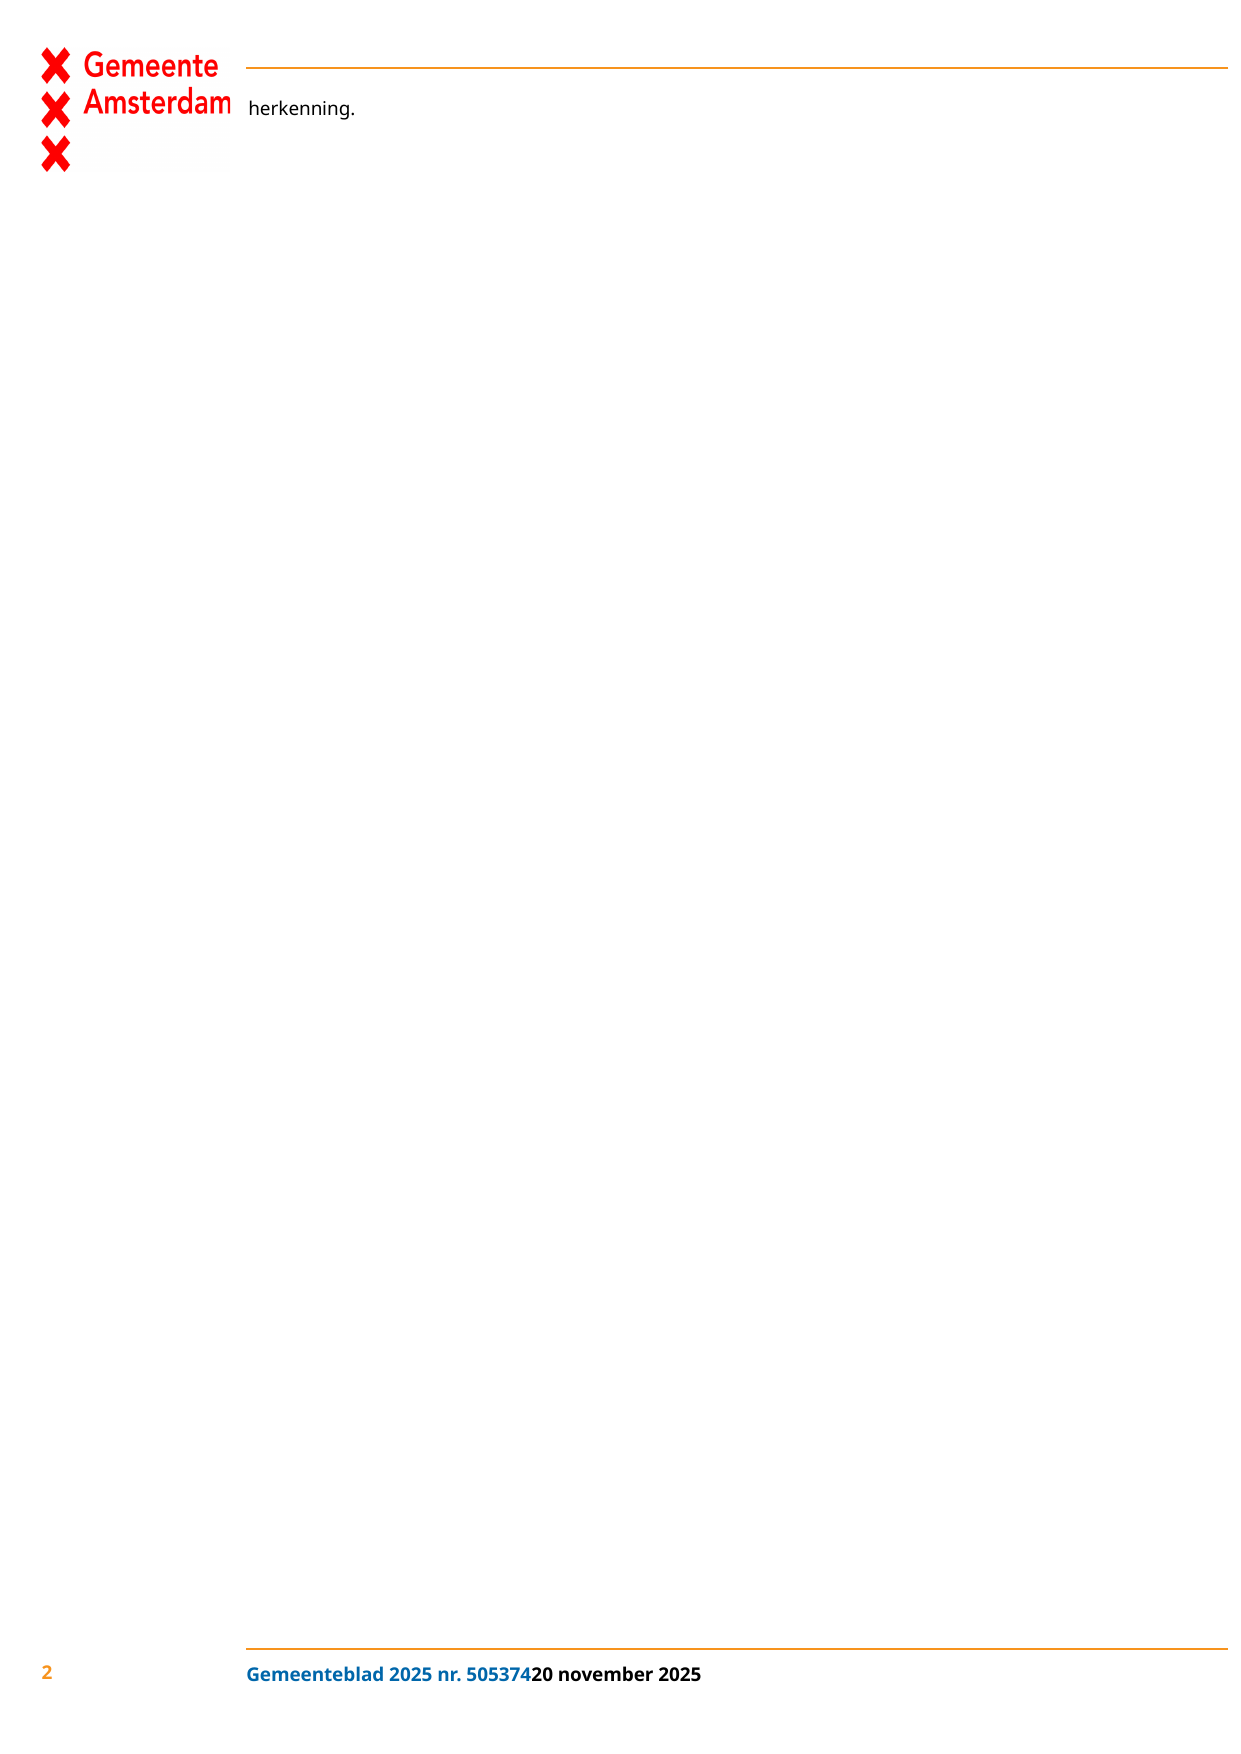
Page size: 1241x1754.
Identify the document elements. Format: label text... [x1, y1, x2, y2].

picture [41, 47, 231, 172]
text herkenning. [248, 95, 1152, 121]
